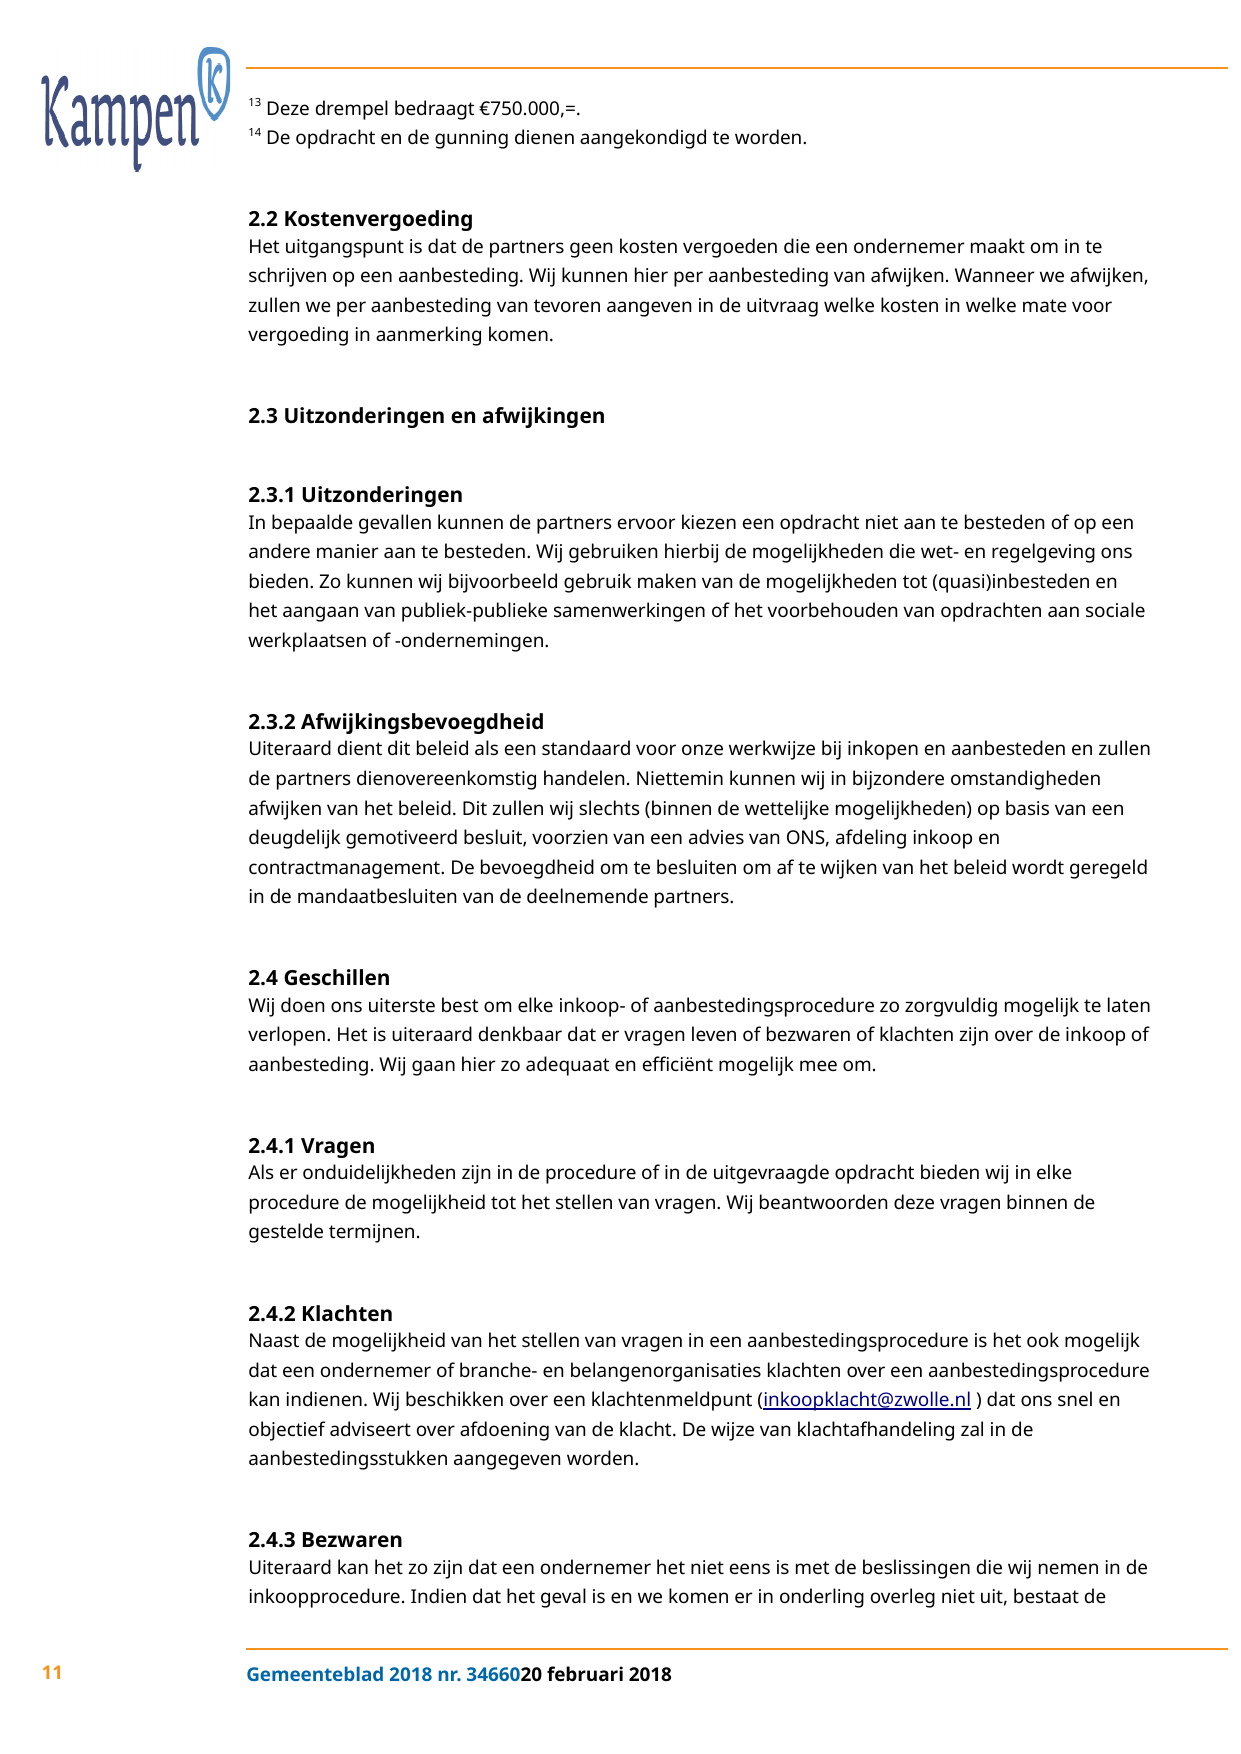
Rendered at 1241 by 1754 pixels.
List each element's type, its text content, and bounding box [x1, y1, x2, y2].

text 2.4.1 Vragen [248, 1131, 1152, 1159]
text 2.3 Uitzonderingen en afwijkingen [248, 402, 1152, 430]
text Het uitgangspunt is dat de partners geen kosten vergoeden die een ondernemer maakt om in te schrijven op een aanbesteding. Wij kunnen hier per aanbesteding van afwijken. Wanneer we afwijken, zullen we per aanbesteding van tevoren aangeven in de uitvraag welke kosten in welke mate voor vergoeding in aanmerking komen. [248, 233, 1152, 347]
text 2.4 Geschillen [248, 963, 1152, 992]
picture [41, 47, 231, 172]
text 2.3.1 Uitzonderingen [248, 480, 1152, 509]
text Uiteraard dient dit beleid als een standaard voor onze werkwijze bij inkopen en aanbesteden en zullen de partners dienovereenkomstig handelen. Niettemin kunnen wij in bijzondere omstandigheden afwijken van het beleid. Dit zullen wij slechts (binnen de wettelijke mogelijkheden) op basis van een deugdelijk gemotiveerd besluit, voorzien van een advies van ONS, afdeling inkoop en contractmanagement. De bevoegdheid om te besluiten om af te wijken van het beleid wordt geregeld in de mandaatbesluiten van de deelnemende partners. [248, 736, 1152, 909]
text 2.3.2 Afwijkingsbevoegdheid [248, 707, 1152, 736]
text 2.4.3 Bezwaren [248, 1526, 1152, 1554]
text 2.4.2 Klachten [248, 1299, 1152, 1327]
text Wij doen ons uiterste best om elke inkoop- of aanbestedingsprocedure zo zorgvuldig mogelijk te laten verlopen. Het is uiteraard denkbaar dat er vragen leven of bezwaren of klachten zijn over de inkoop of aanbesteding. Wij gaan hier zo adequaat en efficiënt mogelijk mee om. [248, 992, 1152, 1077]
text 14 De opdracht en de gunning dienen aangekondigd te worden. [248, 124, 1152, 150]
text Als er onduidelijkheden zijn in de procedure of in de uitgevraagde opdracht bieden wij in elke procedure de mogelijkheid tot het stellen van vragen. Wij beantwoorden deze vragen binnen de gestelde termijnen. [248, 1159, 1152, 1244]
text 13 Deze drempel bedraagt €750.000,=. [248, 95, 1152, 121]
text Uiteraard kan het zo zijn dat een ondernemer het niet eens is met de beslissingen die wij nemen in de inkoopprocedure. Indien dat het geval is en we komen er in onderling overleg niet uit, bestaat de [248, 1554, 1152, 1609]
text 2.2 Kostenvergoeding [248, 204, 1152, 233]
text Naast de mogelijkheid van het stellen van vragen in een aanbestedingsprocedure is het ook mogelijk dat een ondernemer of branche- en belangenorganisaties klachten over een aanbestedingsprocedure kan indienen. Wij beschikken over een klachtenmeldpunt (inkoopklacht@zwolle.nl ) dat ons snel en objectief adviseert over afdoening van de klacht. De wijze van klachtafhandeling zal in de aanbestedingsstukken aangegeven worden. [248, 1327, 1152, 1471]
text In bepaalde gevallen kunnen de partners ervoor kiezen een opdracht niet aan te besteden of op een andere manier aan te besteden. Wij gebruiken hierbij de mogelijkheden die wet- en regelgeving ons bieden. Zo kunnen wij bijvoorbeeld gebruik maken van de mogelijkheden tot (quasi)inbesteden en het aangaan van publiek-publieke samenwerkingen of het voorbehouden van opdrachten aan sociale werkplaatsen of -ondernemingen. [248, 509, 1152, 653]
